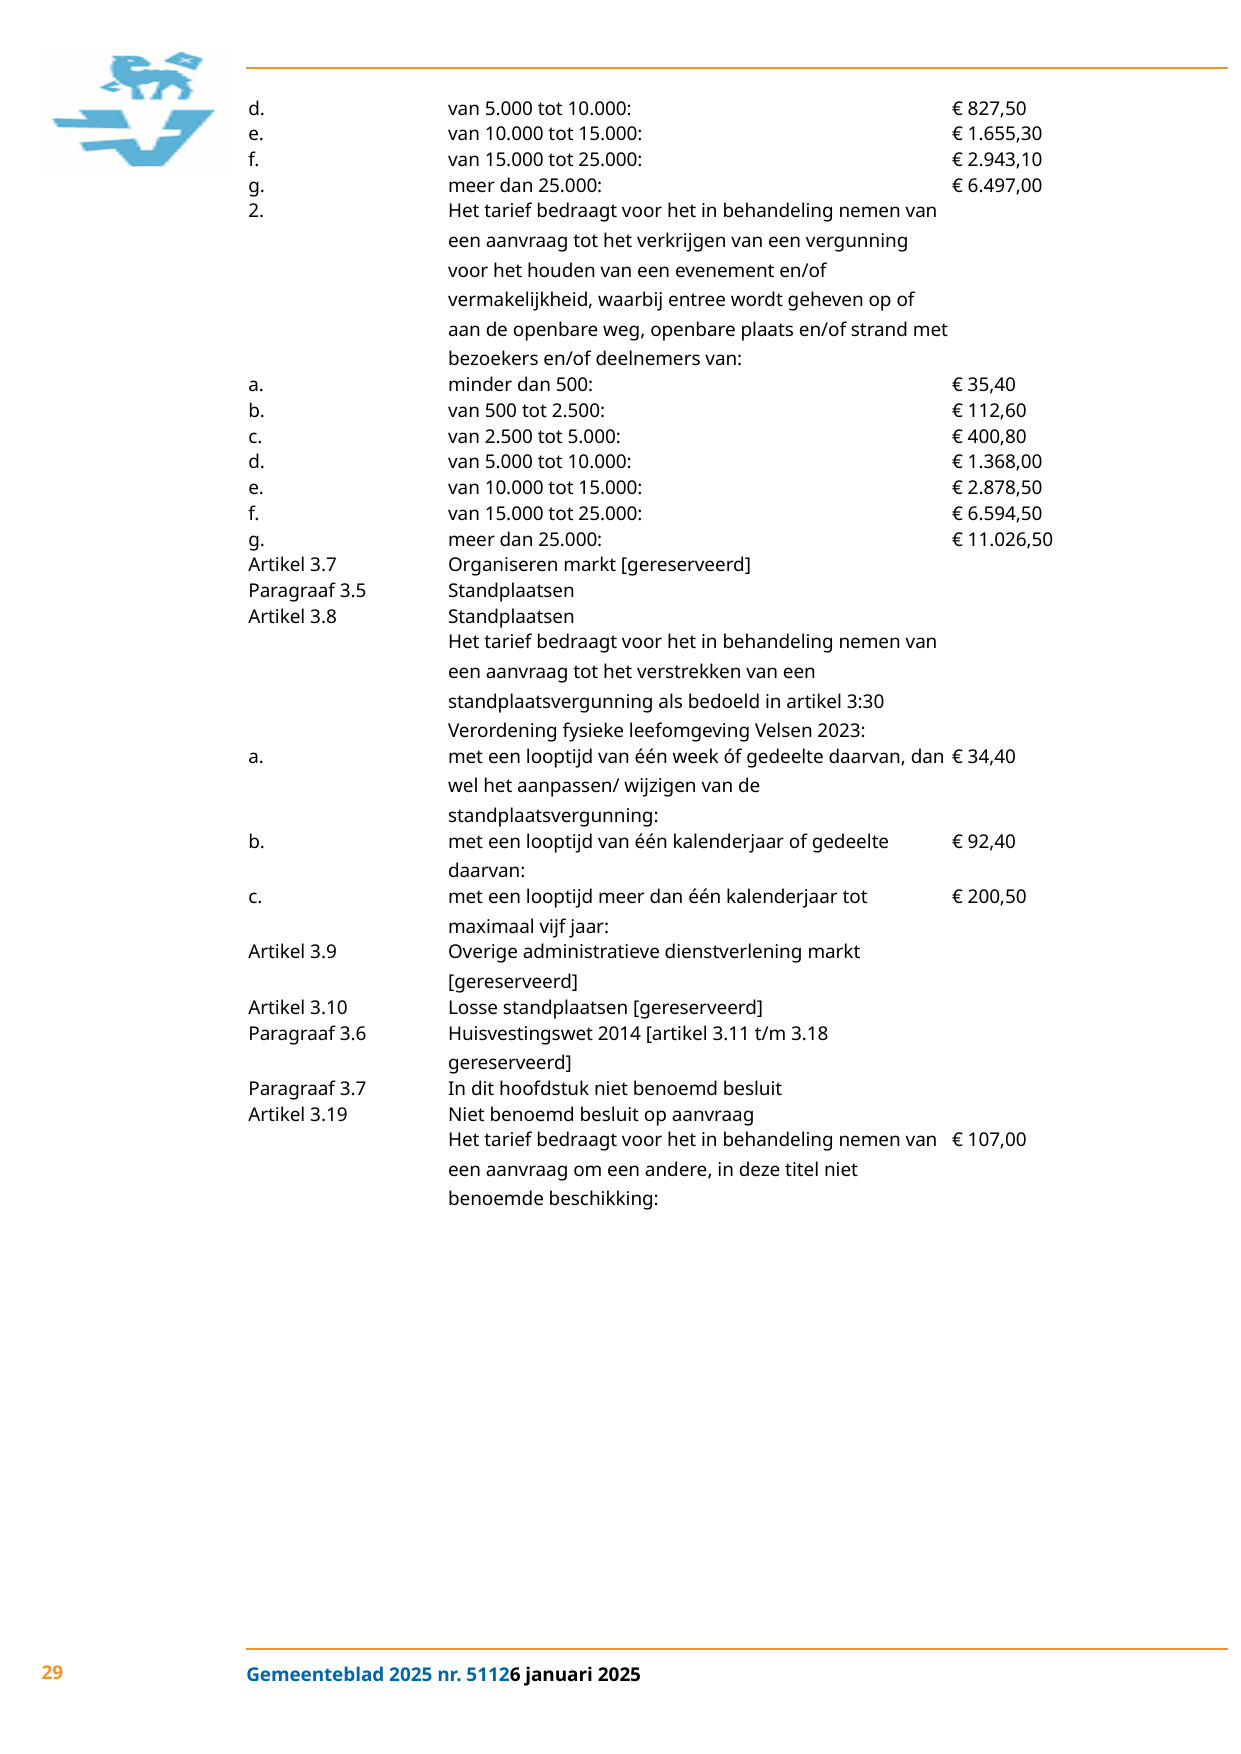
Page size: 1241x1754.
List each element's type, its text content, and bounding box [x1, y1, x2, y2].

table_cell [952, 1101, 1152, 1126]
table_cell met een looptijd van één kalenderjaar of gedeelte daarvan: [448, 828, 952, 883]
table_cell van 2.500 tot 5.000: [448, 423, 952, 448]
table_cell € 6.497,00 [952, 172, 1152, 198]
table_cell In dit hoofdstuk niet benoemd besluit [448, 1075, 952, 1101]
table_cell van 500 tot 2.500: [448, 397, 952, 423]
table_cell van 15.000 tot 25.000: [448, 500, 952, 526]
table_cell € 34,40 [952, 743, 1152, 828]
table_cell [952, 1075, 1152, 1101]
table_cell b. [248, 397, 448, 423]
table_cell Artikel 3.10 [248, 994, 448, 1020]
table_cell meer dan 25.000: [448, 172, 952, 198]
table_cell Het tarief bedraagt voor het in behandeling nemen van een aanvraag tot het verstrekken van een standplaatsvergunning als bedoeld in artikel 3:30 Verordening fysieke leefomgeving Velsen 2023: [448, 629, 952, 743]
table_cell meer dan 25.000: [448, 526, 952, 551]
table_cell € 400,80 [952, 423, 1152, 448]
table_cell d. [248, 449, 448, 474]
table_cell € 2.943,10 [952, 146, 1152, 172]
table_cell met een looptijd meer dan één kalenderjaar tot maximaal vijf jaar: [448, 883, 952, 939]
table_cell € 92,40 [952, 828, 1152, 883]
table_cell van 10.000 tot 15.000: [448, 121, 952, 146]
table_cell Losse standplaatsen [gereserveerd] [448, 994, 952, 1020]
table_cell [952, 939, 1152, 994]
table_cell € 1.368,00 [952, 449, 1152, 474]
table_cell [952, 551, 1152, 577]
table_cell van 10.000 tot 15.000: [448, 474, 952, 500]
table_cell Artikel 3.8 [248, 603, 448, 629]
table_cell g. [248, 172, 448, 198]
table_cell g. [248, 526, 448, 551]
table_cell € 112,60 [952, 397, 1152, 423]
table_cell € 827,50 [952, 95, 1152, 121]
table_cell Overige administratieve dienstverlening markt [gereserveerd] [448, 939, 952, 994]
table_cell [952, 629, 1152, 743]
table_cell Huisvestingswet 2014 [artikel 3.11 t/m 3.18 gereserveerd] [448, 1020, 952, 1075]
table_cell € 200,50 [952, 883, 1152, 939]
table_cell minder dan 500: [448, 371, 952, 397]
table_cell e. [248, 121, 448, 146]
table_cell c. [248, 883, 448, 939]
table_cell Paragraaf 3.7 [248, 1075, 448, 1101]
table_cell [248, 1126, 448, 1211]
table_cell [952, 603, 1152, 629]
table_cell f. [248, 500, 448, 526]
table_cell Artikel 3.19 [248, 1101, 448, 1126]
table_cell Artikel 3.9 [248, 939, 448, 994]
table_cell f. [248, 146, 448, 172]
table_cell Paragraaf 3.5 [248, 577, 448, 603]
table_cell Standplaatsen [448, 577, 952, 603]
table_cell Niet benoemd besluit op aanvraag [448, 1101, 952, 1126]
table_cell van 5.000 tot 10.000: [448, 449, 952, 474]
table_cell d. [248, 95, 448, 121]
table_cell van 15.000 tot 25.000: [448, 146, 952, 172]
table_cell van 5.000 tot 10.000: [448, 95, 952, 121]
picture [41, 47, 231, 172]
table_cell € 2.878,50 [952, 474, 1152, 500]
table_cell Paragraaf 3.6 [248, 1020, 448, 1075]
table_cell [248, 629, 448, 743]
table_cell Het tarief bedraagt voor het in behandeling nemen van een aanvraag om een andere, in deze titel niet benoemde beschikking: [448, 1126, 952, 1211]
table_cell a. [248, 371, 448, 397]
table_cell [952, 577, 1152, 603]
table_cell € 6.594,50 [952, 500, 1152, 526]
table_cell c. [248, 423, 448, 448]
table_cell [952, 1020, 1152, 1075]
table_cell Artikel 3.7 [248, 551, 448, 577]
table_cell € 11.026,50 [952, 526, 1152, 551]
table_cell € 1.655,30 [952, 121, 1152, 146]
table_cell e. [248, 474, 448, 500]
table_cell Het tarief bedraagt voor het in behandeling nemen van een aanvraag tot het verkrijgen van een vergunning voor het houden van een evenement en/of vermakelijkheid, waarbij entree wordt geheven op of aan de openbare weg, openbare plaats en/of strand met bezoekers en/of deelnemers van: [448, 198, 952, 371]
table_cell € 107,00 [952, 1126, 1152, 1211]
table_cell a. [248, 743, 448, 828]
table_cell [952, 198, 1152, 371]
table_cell € 35,40 [952, 371, 1152, 397]
table_cell [952, 994, 1152, 1020]
table_cell b. [248, 828, 448, 883]
table_cell met een looptijd van één week óf gedeelte daarvan, dan wel het aanpassen/ wijzigen van de standplaatsvergunning: [448, 743, 952, 828]
table_cell 2. [248, 198, 448, 371]
table_cell Standplaatsen [448, 603, 952, 629]
table_cell Organiseren markt [gereserveerd] [448, 551, 952, 577]
